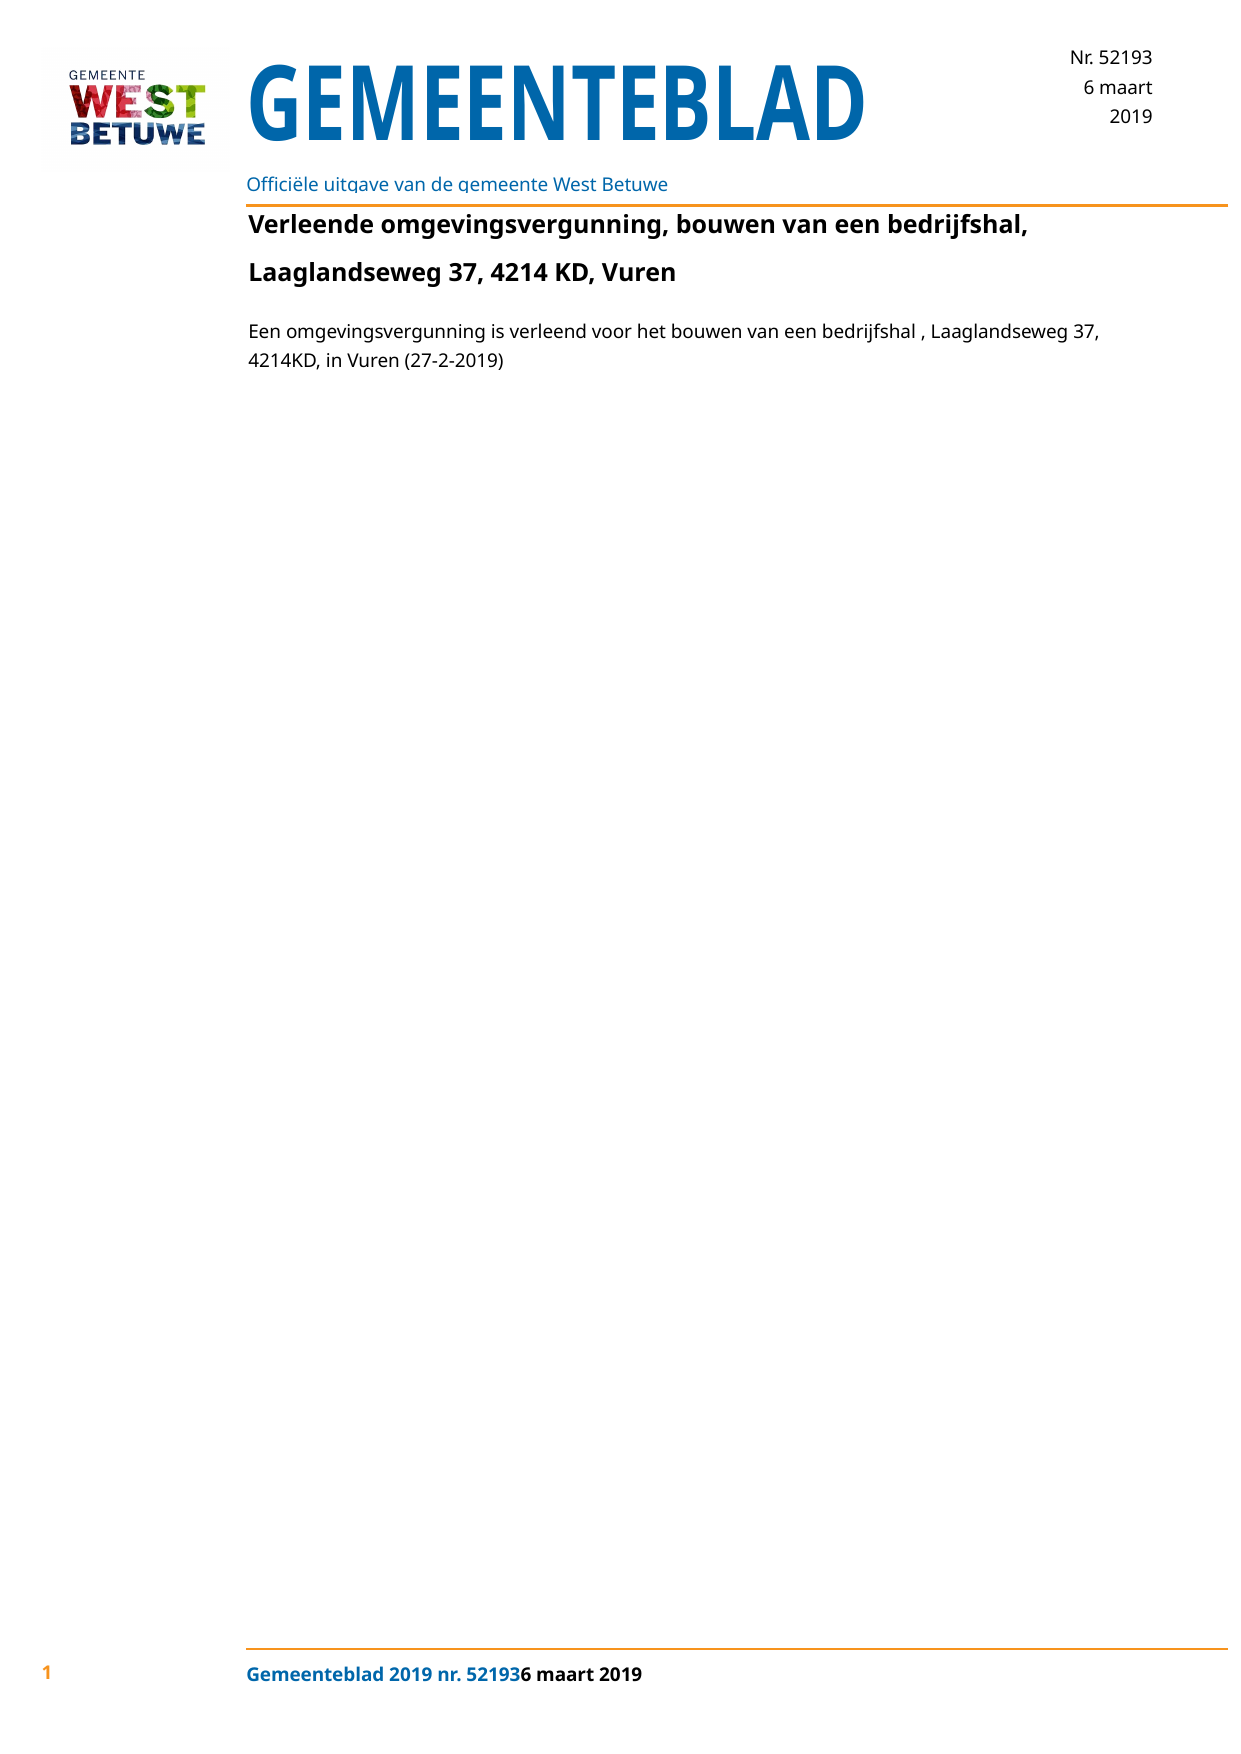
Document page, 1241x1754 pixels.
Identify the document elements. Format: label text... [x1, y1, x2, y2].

picture [41, 47, 231, 172]
text Verleende omgevingsvergunning, bouwen van een bedrijfshal, Laaglandseweg 37, 4214 KD, Vuren [248, 207, 1152, 288]
text Een omgevingsvergunning is verleend voor het bouwen van een bedrijfshal , Laaglandseweg 37, 4214KD, in Vuren (27-2-2019) [248, 318, 1152, 373]
